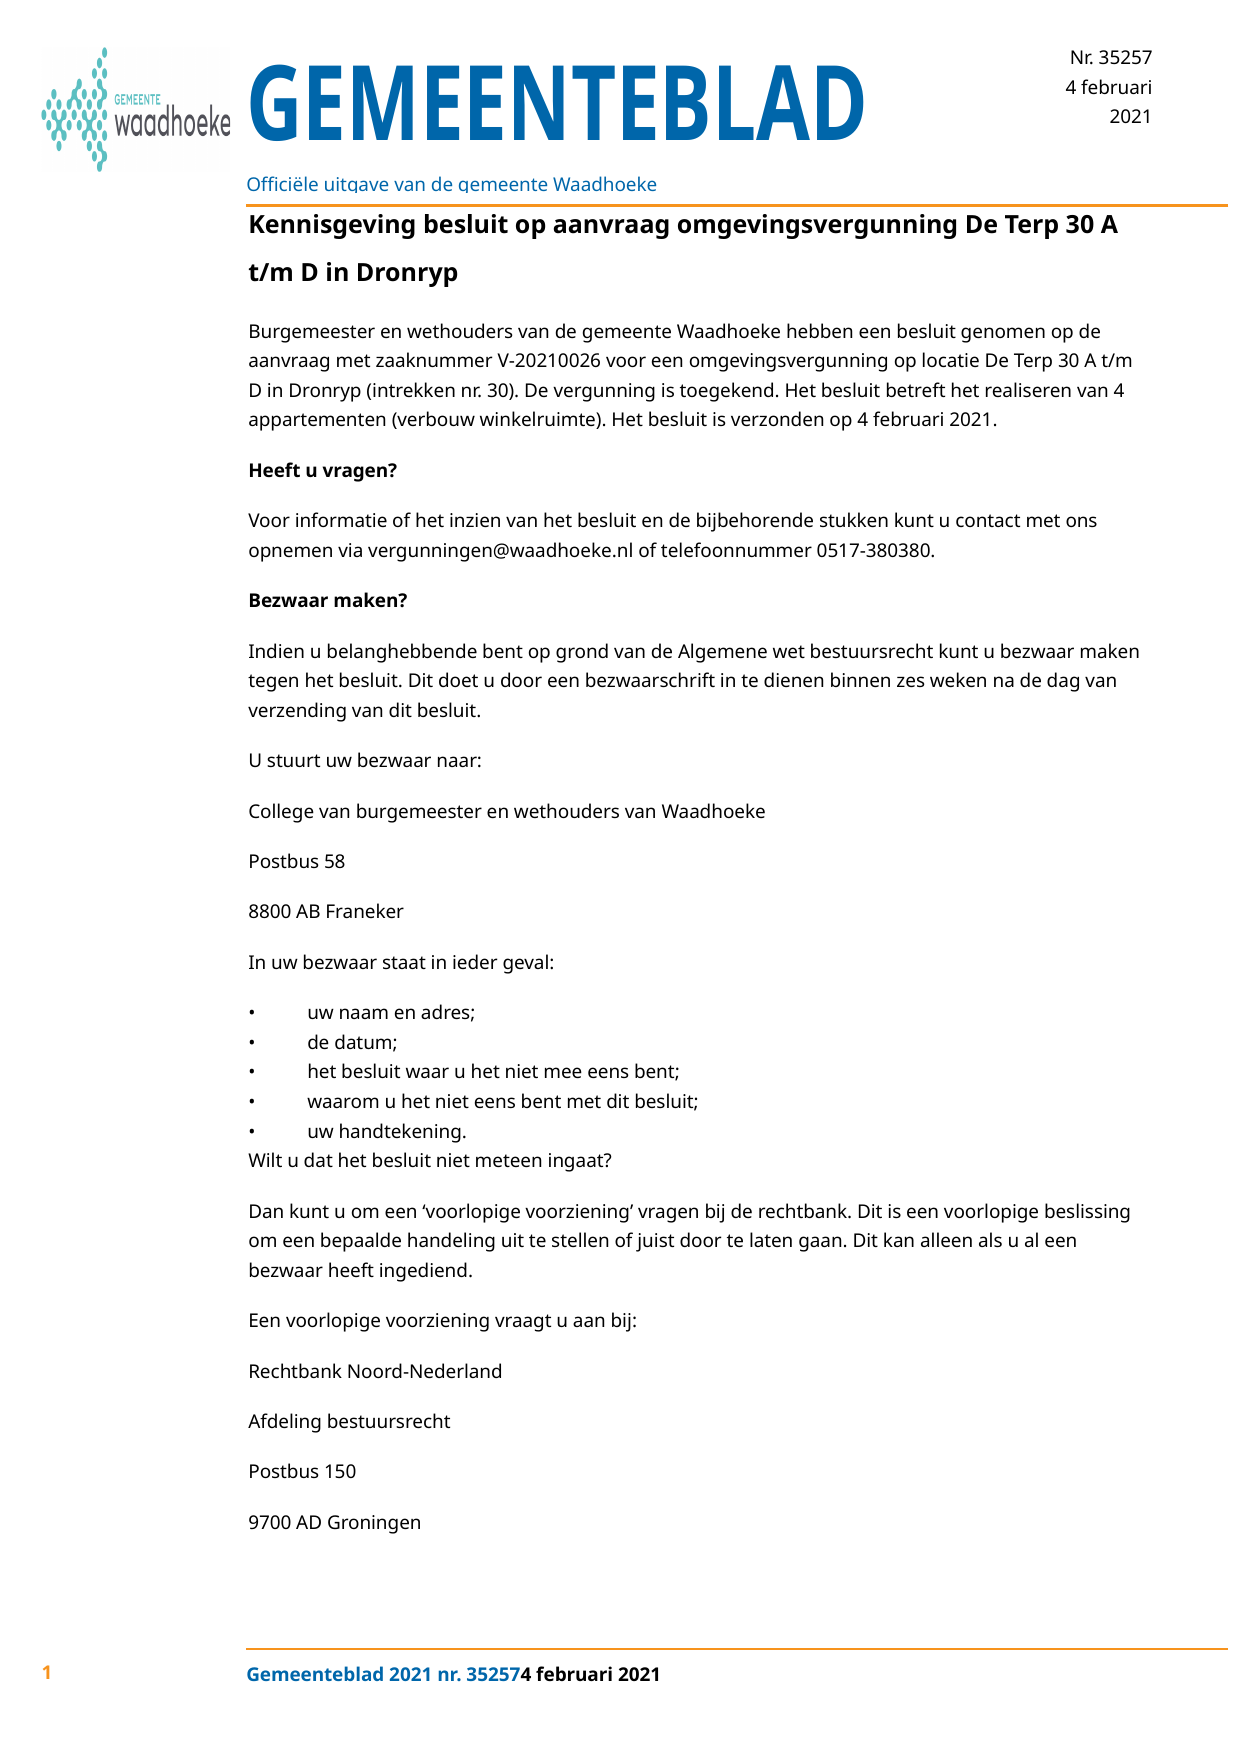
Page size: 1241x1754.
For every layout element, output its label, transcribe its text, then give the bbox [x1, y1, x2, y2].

text 8800 AB Franeker [248, 899, 1152, 924]
text Kennisgeving besluit op aanvraag omgevingsvergunning De Terp 30 A t/m D in Dronryp [248, 207, 1152, 288]
text In uw bezwaar staat in ieder geval: [248, 949, 1152, 975]
list uw handtekening. [248, 1118, 1152, 1144]
list uw naam en adres; [248, 999, 1152, 1025]
text Afdeling bestuursrecht [248, 1408, 1152, 1434]
list waarom u het niet eens bent met dit besluit; [248, 1088, 1152, 1114]
text Voor informatie of het inzien van het besluit en de bijbehorende stukken kunt u contact met ons opnemen via vergunningen@waadhoeke.nl of telefoonnummer 0517-380380. [248, 507, 1152, 563]
list het besluit waar u het niet mee eens bent; [248, 1059, 1152, 1084]
picture [41, 47, 231, 172]
list de datum; [248, 1029, 1152, 1055]
text Postbus 150 [248, 1459, 1152, 1484]
text Rechtbank Noord-Nederland [248, 1358, 1152, 1384]
text Heeft u vragen? [248, 457, 1152, 483]
text Een voorlopige voorziening vraagt u aan bij: [248, 1307, 1152, 1333]
text Dan kunt u om een ‘voorlopige voorziening’ vragen bij de rechtbank. Dit is een voorlopige beslissing om een bepaalde handeling uit te stellen of juist door te laten gaan. Dit kan alleen als u al een bezwaar heeft ingediend. [248, 1198, 1152, 1283]
text U stuurt uw bezwaar naar: [248, 747, 1152, 773]
text College van burgemeester en wethouders van Waadhoeke [248, 798, 1152, 824]
text Postbus 58 [248, 848, 1152, 874]
text Wilt u dat het besluit niet meteen ingaat? [248, 1147, 1152, 1173]
text Bezwaar maken? [248, 587, 1152, 613]
text 9700 AD Groningen [248, 1509, 1152, 1535]
text Indien u belanghebbende bent op grond van de Algemene wet bestuursrecht kunt u bezwaar maken tegen het besluit. Dit doet u door een bezwaarschrift in te dienen binnen zes weken na de dag van verzending van dit besluit. [248, 638, 1152, 723]
text Burgemeester en wethouders van de gemeente Waadhoeke hebben een besluit genomen op de aanvraag met zaaknummer V-20210026 voor een omgevingsvergunning op locatie De Terp 30 A t/m D in Dronryp (intrekken nr. 30). De vergunning is toegekend. Het besluit betreft het realiseren van 4 appartementen (verbouw winkelruimte). Het besluit is verzonden op 4 februari 2021. [248, 318, 1152, 432]
